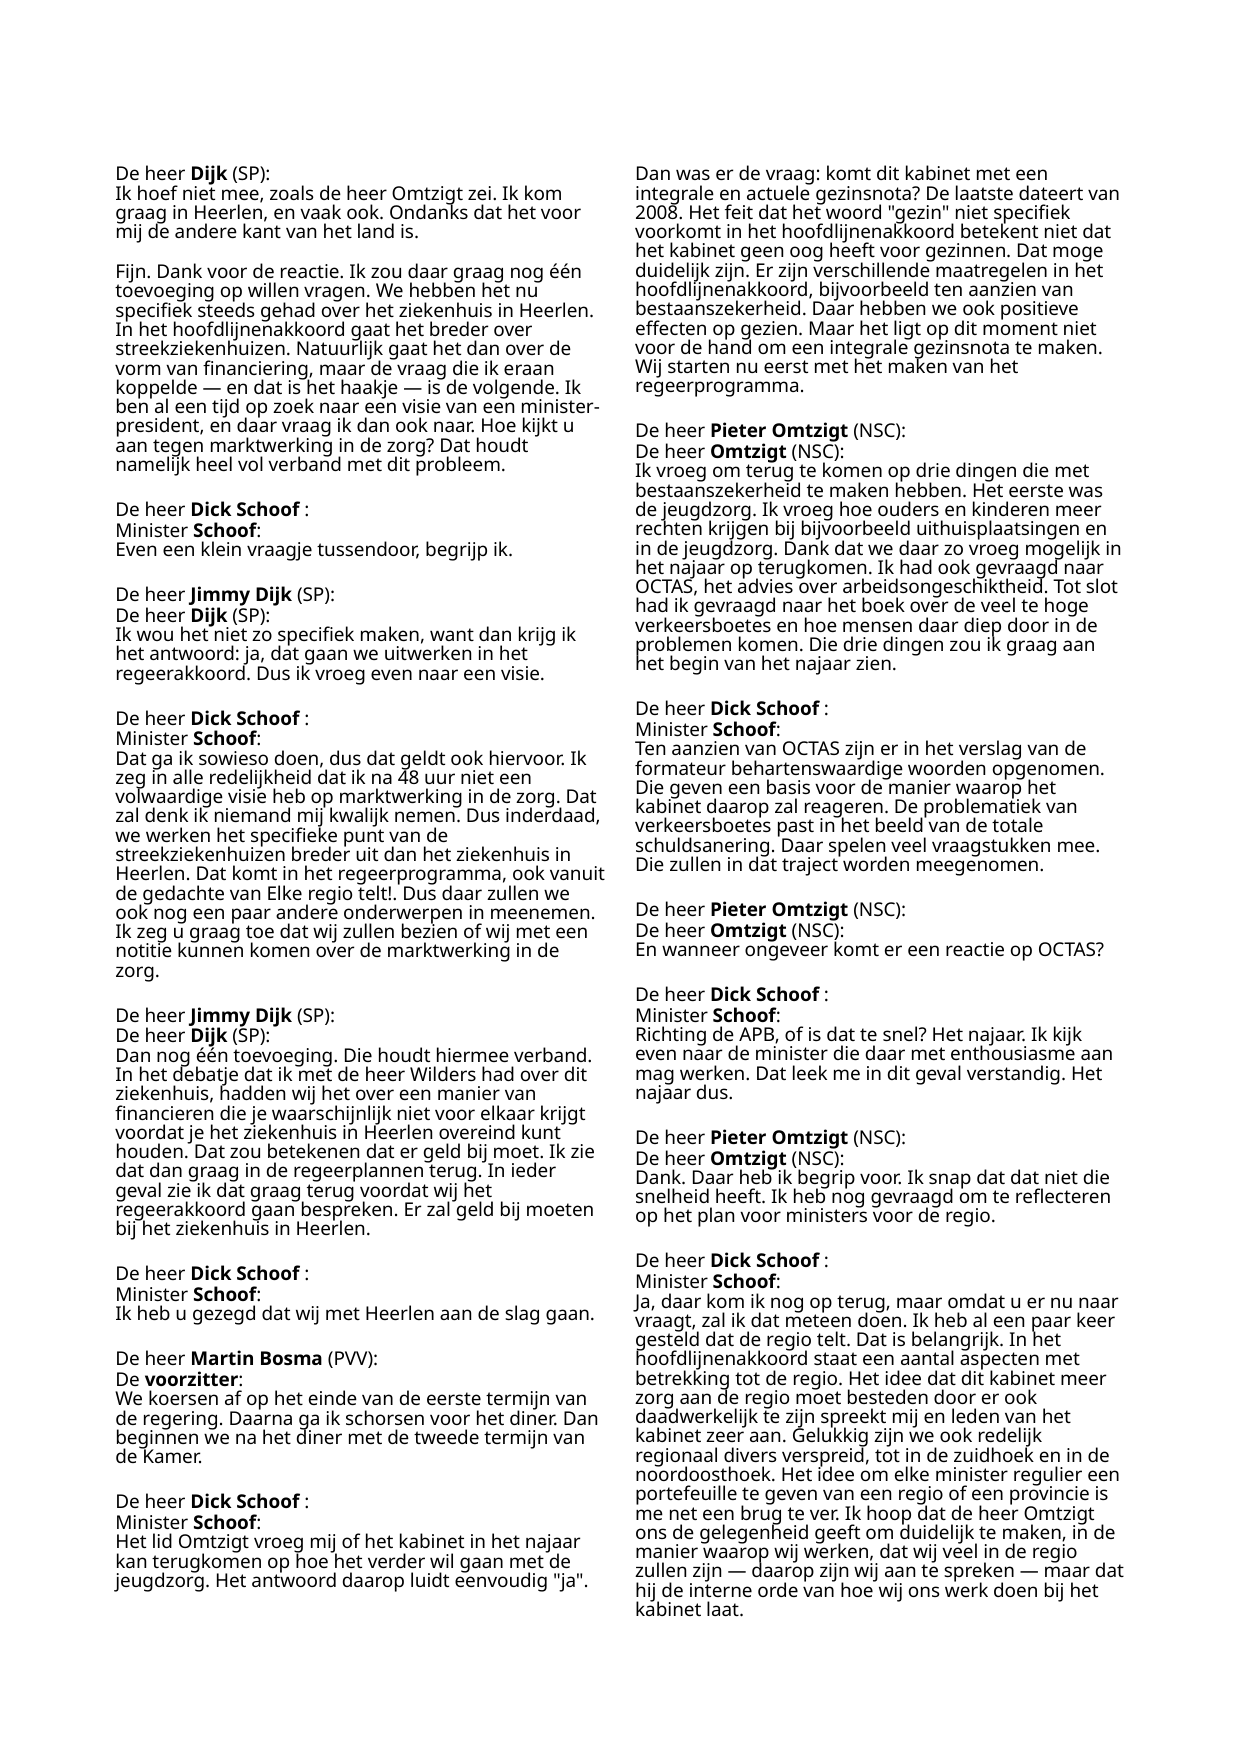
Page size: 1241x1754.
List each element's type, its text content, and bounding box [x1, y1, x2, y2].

text Ik heb u gezegd dat wij met Heerlen aan de slag gaan. [115, 1305, 605, 1324]
text De heer Dick Schoof : [635, 1248, 1125, 1273]
text We koersen af op het einde van de eerste termijn van de regering. Daarna ga ik schorsen voor het diner. Dan beginnen we na het diner met de tweede termijn van de Kamer. [115, 1390, 605, 1467]
text De heer Dick Schoof : [635, 981, 1125, 1007]
text Ik vroeg om terug te komen op drie dingen die met bestaanszekerheid te maken hebben. Het eerste was de jeugdzorg. Ik vroeg hoe ouders en kinderen meer rechten krijgen bij bijvoorbeeld uithuisplaatsingen en in de jeugdzorg. Dank dat we daar zo vroeg mogelijk in het najaar op terugkomen. Ik had ook gevraagd naar OCTAS, het advies over arbeidsongeschiktheid. Tot slot had ik gevraagd naar het boek over de veel te hoge verkeersboetes en hoe mensen daar diep door in de problemen komen. Die drie dingen zou ik graag aan het begin van het najaar zien. [635, 462, 1125, 674]
text Minister Schoof: [115, 1286, 605, 1305]
text Richting de APB, of is dat te snel? Het najaar. Ik kijk even naar de minister die daar met enthousiasme aan mag werken. Dat leek me in dit geval verstandig. Het najaar dus. [635, 1026, 1125, 1103]
text De heer Omtzigt (NSC): [635, 922, 1125, 941]
text Even een klein vraagje tussendoor, begrijp ik. [115, 541, 605, 560]
text De heer Dick Schoof : [115, 1488, 605, 1514]
text Minister Schoof: [115, 1514, 605, 1533]
text De heer Martin Bosma (PVV): [115, 1345, 605, 1371]
text Dat ga ik sowieso doen, dus dat geldt ook hiervoor. Ik zeg in alle redelijkheid dat ik na 48 uur niet een volwaardige visie heb op marktwerking in de zorg. Dat zal denk ik niemand mij kwalijk nemen. Dus inderdaad, we werken het specifieke punt van de streekziekenhuizen breder uit dan het ziekenhuis in Heerlen. Dat komt in het regeerprogramma, ook vanuit de gedachte van Elke regio telt!. Dus daar zullen we ook nog een paar andere onderwerpen in meenemen. Ik zeg u graag toe dat wij zullen bezien of wij met een notitie kunnen komen over de marktwerking in de zorg. [115, 750, 605, 981]
text Dank. Daar heb ik begrip voor. Ik snap dat dat niet die snelheid heeft. Ik heb nog gevraagd om te reflecteren op het plan voor ministers voor de regio. [635, 1169, 1125, 1227]
text De heer Pieter Omtzigt (NSC): [635, 896, 1125, 922]
text Minister Schoof: [635, 1007, 1125, 1026]
text De heer Omtzigt (NSC): [635, 443, 1125, 462]
text De heer Dick Schoof : [115, 705, 605, 730]
text Minister Schoof: [115, 522, 605, 541]
text De heer Pieter Omtzigt (NSC): [635, 1124, 1125, 1150]
text Ik hoef niet mee, zoals de heer Omtzigt zei. Ik kom graag in Heerlen, en vaak ook. Ondanks dat het voor mij de andere kant van het land is. [115, 184, 605, 242]
text De heer Jimmy Dijk (SP): [115, 1002, 605, 1027]
text Ja, daar kom ik nog op terug, maar omdat u er nu naar vraagt, zal ik dat meteen doen. Ik heb al een paar keer gesteld dat de regio telt. Dat is belangrijk. In het hoofdlijnenakkoord staat een aantal aspecten met betrekking tot de regio. Het idee dat dit kabinet meer zorg aan de regio moet besteden door er ook daadwerkelijk te zijn spreekt mij en leden van het kabinet zeer aan. Gelukkig zijn we ook redelijk regionaal divers verspreid, tot in de zuidhoek en in de noordoosthoek. Het idee om elke minister regulier een portefeuille te geven van een regio of een provincie is me net een brug te ver. Ik hoop dat de heer Omtzigt ons de gelegenheid geeft om duidelijk te maken, in de manier waarop wij werken, dat wij veel in de regio zullen zijn — daarop zijn wij aan te spreken — maar dat hij de interne orde van hoe wij ons werk doen bij het kabinet laat. [635, 1293, 1125, 1620]
text De heer Dick Schoof : [635, 695, 1125, 721]
text Minister Schoof: [635, 721, 1125, 740]
text De heer Dick Schoof : [115, 1260, 605, 1286]
text De heer Dijk (SP): [115, 607, 605, 626]
text Minister Schoof: [115, 730, 605, 750]
text De heer Omtzigt (NSC): [635, 1150, 1125, 1169]
text Dan nog één toevoeging. Die houdt hiermee verband. In het debatje dat ik met de heer Wilders had over dit ziekenhuis, hadden wij het over een manier van financieren die je waarschijnlijk niet voor elkaar krijgt voordat je het ziekenhuis in Heerlen overeind kunt houden. Dat zou betekenen dat er geld bij moet. Ik zie dat dan graag in de regeerplannen terug. In ieder geval zie ik dat graag terug voordat wij het regeerakkoord gaan bespreken. Er zal geld bij moeten bij het ziekenhuis in Heerlen. [115, 1047, 605, 1239]
text De heer Dijk (SP): [115, 1027, 605, 1047]
text Ik wou het niet zo specifiek maken, want dan krijg ik het antwoord: ja, dat gaan we uitwerken in het regeerakkoord. Dus ik vroeg even naar een visie. [115, 626, 605, 684]
text De heer Dijk (SP): [115, 165, 605, 184]
text De heer Dick Schoof : [115, 496, 605, 522]
text Minister Schoof: [635, 1273, 1125, 1293]
text De heer Pieter Omtzigt (NSC): [635, 417, 1125, 443]
text Dan was er de vraag: komt dit kabinet met een integrale en actuele gezinsnota? De laatste dateert van 2008. Het feit dat het woord "gezin" niet specifiek voorkomt in het hoofdlijnenakkoord betekent niet dat het kabinet geen oog heeft voor gezinnen. Dat moge duidelijk zijn. Er zijn verschillende maatregelen in het hoofdlijnenakkoord, bijvoorbeeld ten aanzien van bestaanszekerheid. Daar hebben we ook positieve effecten op gezien. Maar het ligt op dit moment niet voor de hand om een integrale gezinsnota te maken. Wij starten nu eerst met het maken van het regeerprogramma. [635, 165, 1125, 397]
text Ten aanzien van OCTAS zijn er in het verslag van de formateur behartenswaardige woorden opgenomen. Die geven een basis voor de manier waarop het kabinet daarop zal reageren. De problematiek van verkeersboetes past in het beeld van de totale schuldsanering. Daar spelen veel vraagstukken mee. Die zullen in dat traject worden meegenomen. [635, 740, 1125, 875]
text Het lid Omtzigt vroeg mij of het kabinet in het najaar kan terugkomen op hoe het verder wil gaan met de jeugdzorg. Het antwoord daarop luidt eenvoudig "ja". [115, 1533, 605, 1591]
text De heer Jimmy Dijk (SP): [115, 581, 605, 607]
text Fijn. Dank voor de reactie. Ik zou daar graag nog één toevoeging op willen vragen. We hebben het nu specifiek steeds gehad over het ziekenhuis in Heerlen. In het hoofdlijnenakkoord gaat het breder over streekziekenhuizen. Natuurlijk gaat het dan over de vorm van financiering, maar de vraag die ik eraan koppelde — en dat is het haakje — is de volgende. Ik ben al een tijd op zoek naar een visie van een minister-president, en daar vraag ik dan ook naar. Hoe kijkt u aan tegen marktwerking in de zorg? Dat houdt namelijk heel vol verband met dit probleem. [115, 263, 605, 475]
text En wanneer ongeveer komt er een reactie op OCTAS? [635, 941, 1125, 960]
text De voorzitter: [115, 1371, 605, 1390]
